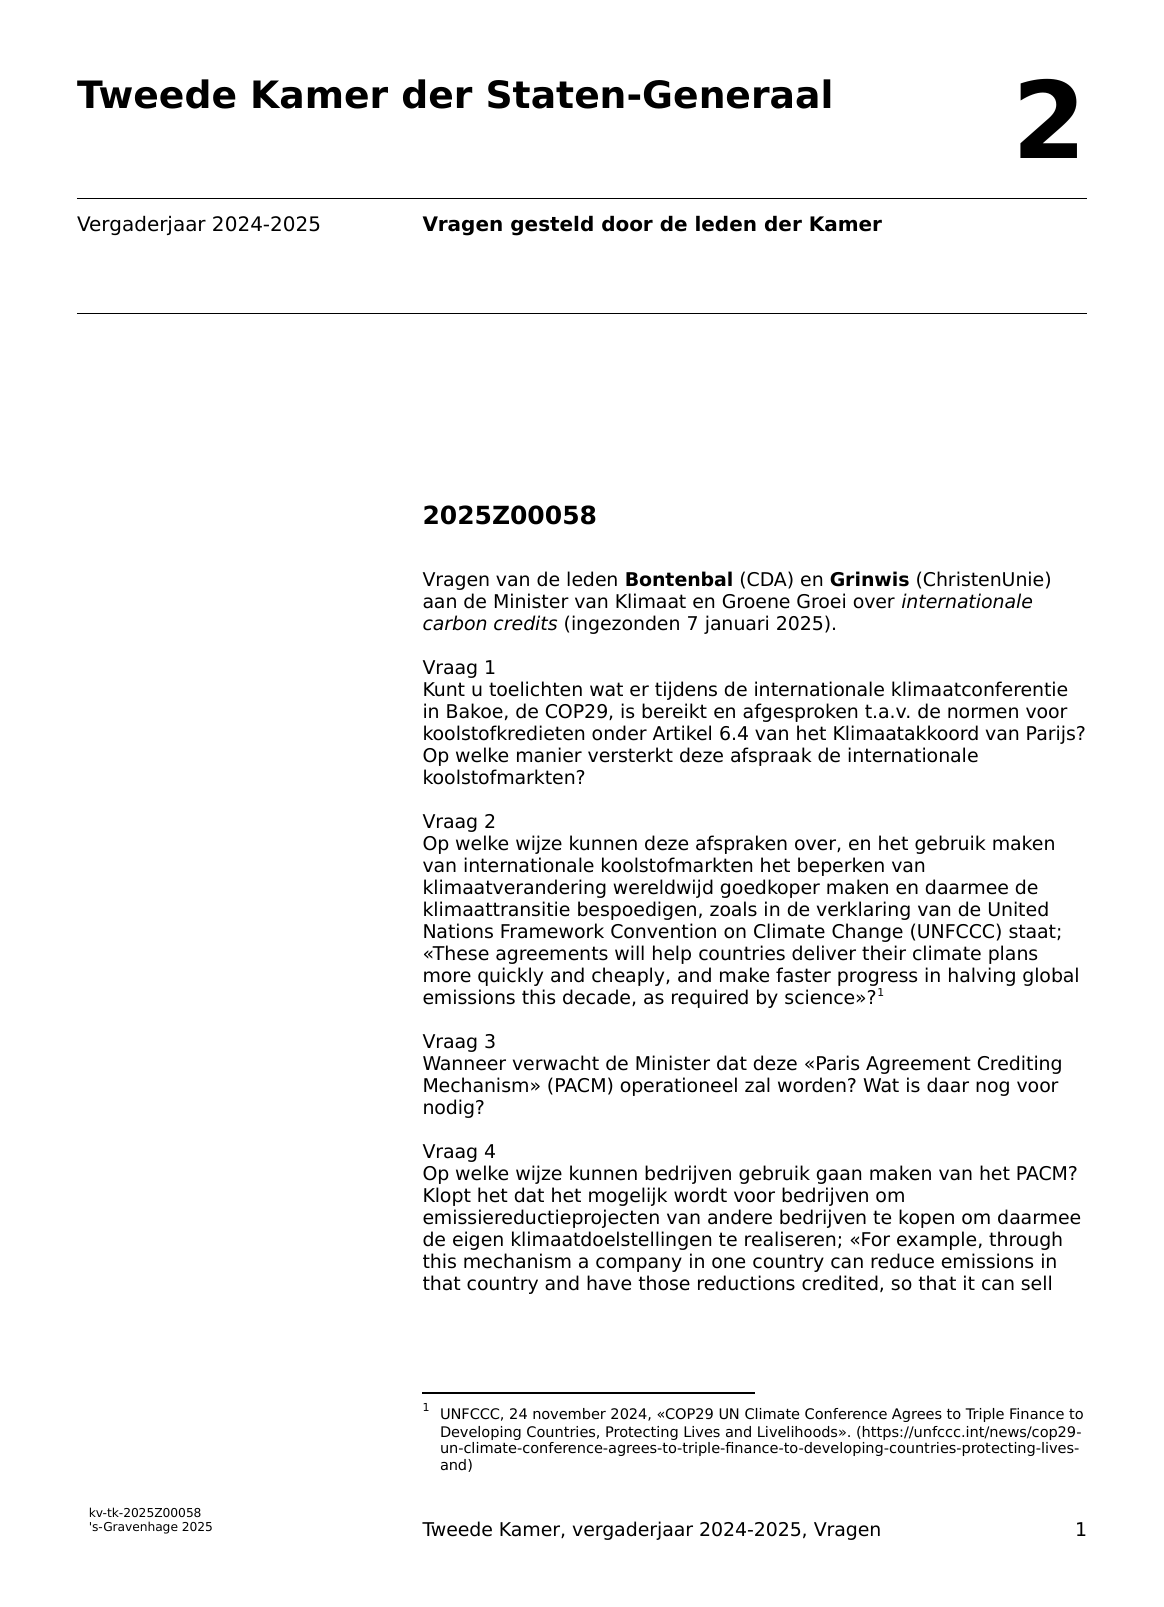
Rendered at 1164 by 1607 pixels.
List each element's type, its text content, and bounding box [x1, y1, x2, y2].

text Op welke wijze kunnen bedrijven gebruik gaan maken van het PACM? Klopt het dat het mogelijk wordt voor bedrijven om emissiereductieprojecten van andere bedrijven te kopen om daarmee de eigen klimaatdoelstellingen te realiseren; «For example, through this mechanism a company in one country can reduce emissions in that country and have those reductions credited, so that it can sell [422, 1163, 1087, 1295]
text Vraag 2 [422, 811, 1087, 833]
text Wanneer verwacht de Minister dat deze «Paris Agreement Crediting Mechanism» (PACM) operationeel zal worden? Wat is daar nog voor nodig? [422, 1053, 1087, 1119]
text 's-Gravenhage 2025 [88, 1520, 323, 1534]
text Op welke wijze kunnen deze afspraken over, en het gebruik maken van internationale koolstofmarkten het beperken van klimaatverandering wereldwijd goedkoper maken en daarmee de klimaattransitie bespoedigen, zoals in de verklaring van de United Nations Framework Convention on Climate Change (UNFCCC) staat; «These agreements will help countries deliver their climate plans more quickly and cheaply, and make faster progress in halving global emissions this decade, as required by science»? [422, 833, 1087, 1009]
text Vraag 4 [422, 1141, 1087, 1163]
table_cell Vergaderjaar 2024-2025 [77, 199, 422, 313]
table_header Tweede Kamer der Staten-Generaal [77, 59, 886, 198]
text Kunt u toelichten wat er tijdens de internationale klimaatconferentie in Bakoe, de COP29, is bereikt en afgesproken t.a.v. de normen voor koolstofkredieten onder Artikel 6.4 van het Klimaatakkoord van Parijs? Op welke manier versterkt deze afspraak de internationale koolstofmarkten? [422, 679, 1087, 789]
table_header 2 [886, 59, 1087, 198]
text 2025Z00058 [422, 501, 1087, 531]
text Vraag 3 [422, 1031, 1087, 1053]
text UNFCCC, 24 november 2024, «COP29 UN Climate Conference Agrees to Triple Finance to Developing Countries, Protecting Lives and Livelihoods». (https://unfccc.int/news/cop29-un-climate-conference-agrees-to-triple-finance-to-developing-countries-protecting-lives-and) [422, 1402, 1087, 1474]
text Vragen van de leden Bontenbal (CDA) en Grinwis (ChristenUnie) aan de Minister van Klimaat en Groene Groei over internationale carbon credits (ingezonden 7 januari 2025). [422, 569, 1087, 635]
text Vraag 1 [422, 657, 1087, 679]
table_cell Vragen gesteld door de leden der Kamer [422, 199, 1087, 313]
text kv-tk-2025Z00058 [88, 1506, 323, 1520]
